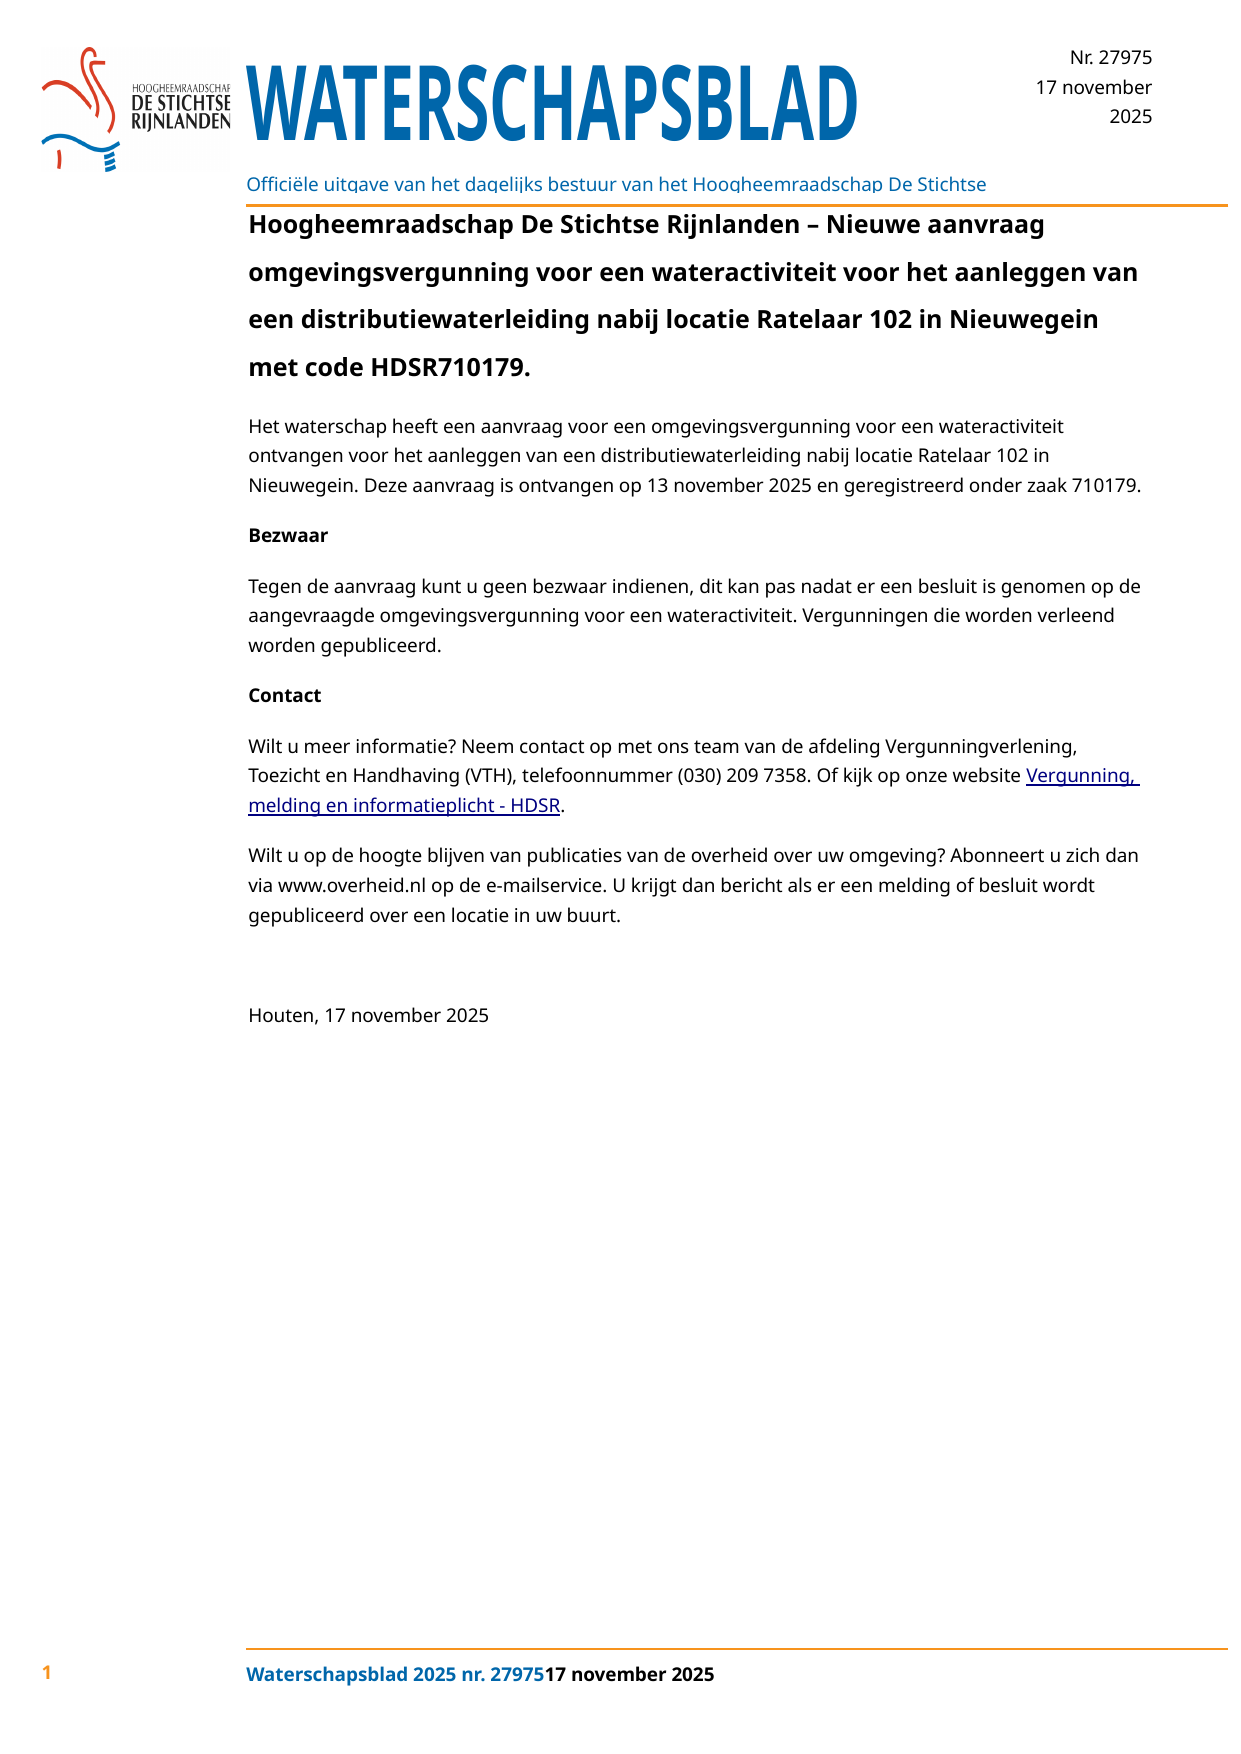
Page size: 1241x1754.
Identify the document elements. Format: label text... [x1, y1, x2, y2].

picture [41, 47, 231, 172]
text Houten, 17 november 2025 [248, 1003, 1152, 1028]
text Contact [248, 683, 1152, 708]
text Tegen de aanvraag kunt u geen bezwaar indienen, dit kan pas nadat er een besluit is genomen op de aangevraagde omgevingsvergunning voor een wateractiviteit. Vergunningen die worden verleend worden gepubliceerd. [248, 573, 1152, 658]
text Het waterschap heeft een aanvraag voor een omgevingsvergunning voor een wateractiviteit ontvangen voor het aanleggen van een distributiewaterleiding nabij locatie Ratelaar 102 in Nieuwegein. Deze aanvraag is ontvangen op 13 november 2025 en geregistreerd onder zaak 710179. [248, 413, 1152, 498]
text Wilt u op de hoogte blijven van publicaties van de overheid over uw omgeving? Abonneert u zich dan via www.overheid.nl op de e-mailservice. U krijgt dan bericht als er een melding of besluit wordt gepubliceerd over een locatie in uw buurt. [248, 843, 1152, 928]
text Bezwaar [248, 523, 1152, 548]
text Hoogheemraadschap De Stichtse Rijnlanden – Nieuwe aanvraag omgevingsvergunning voor een wateractiviteit voor het aanleggen van een distributiewaterleiding nabij locatie Ratelaar 102 in Nieuwegein met code HDSR710179. [248, 207, 1152, 384]
text Wilt u meer informatie? Neem contact op met ons team van de afdeling Vergunningverlening, Toezicht en Handhaving (VTH), telefoonnummer (030) 209 7358. Of kijk op onze website Vergunning, melding en informatieplicht - HDSR. [248, 733, 1152, 818]
